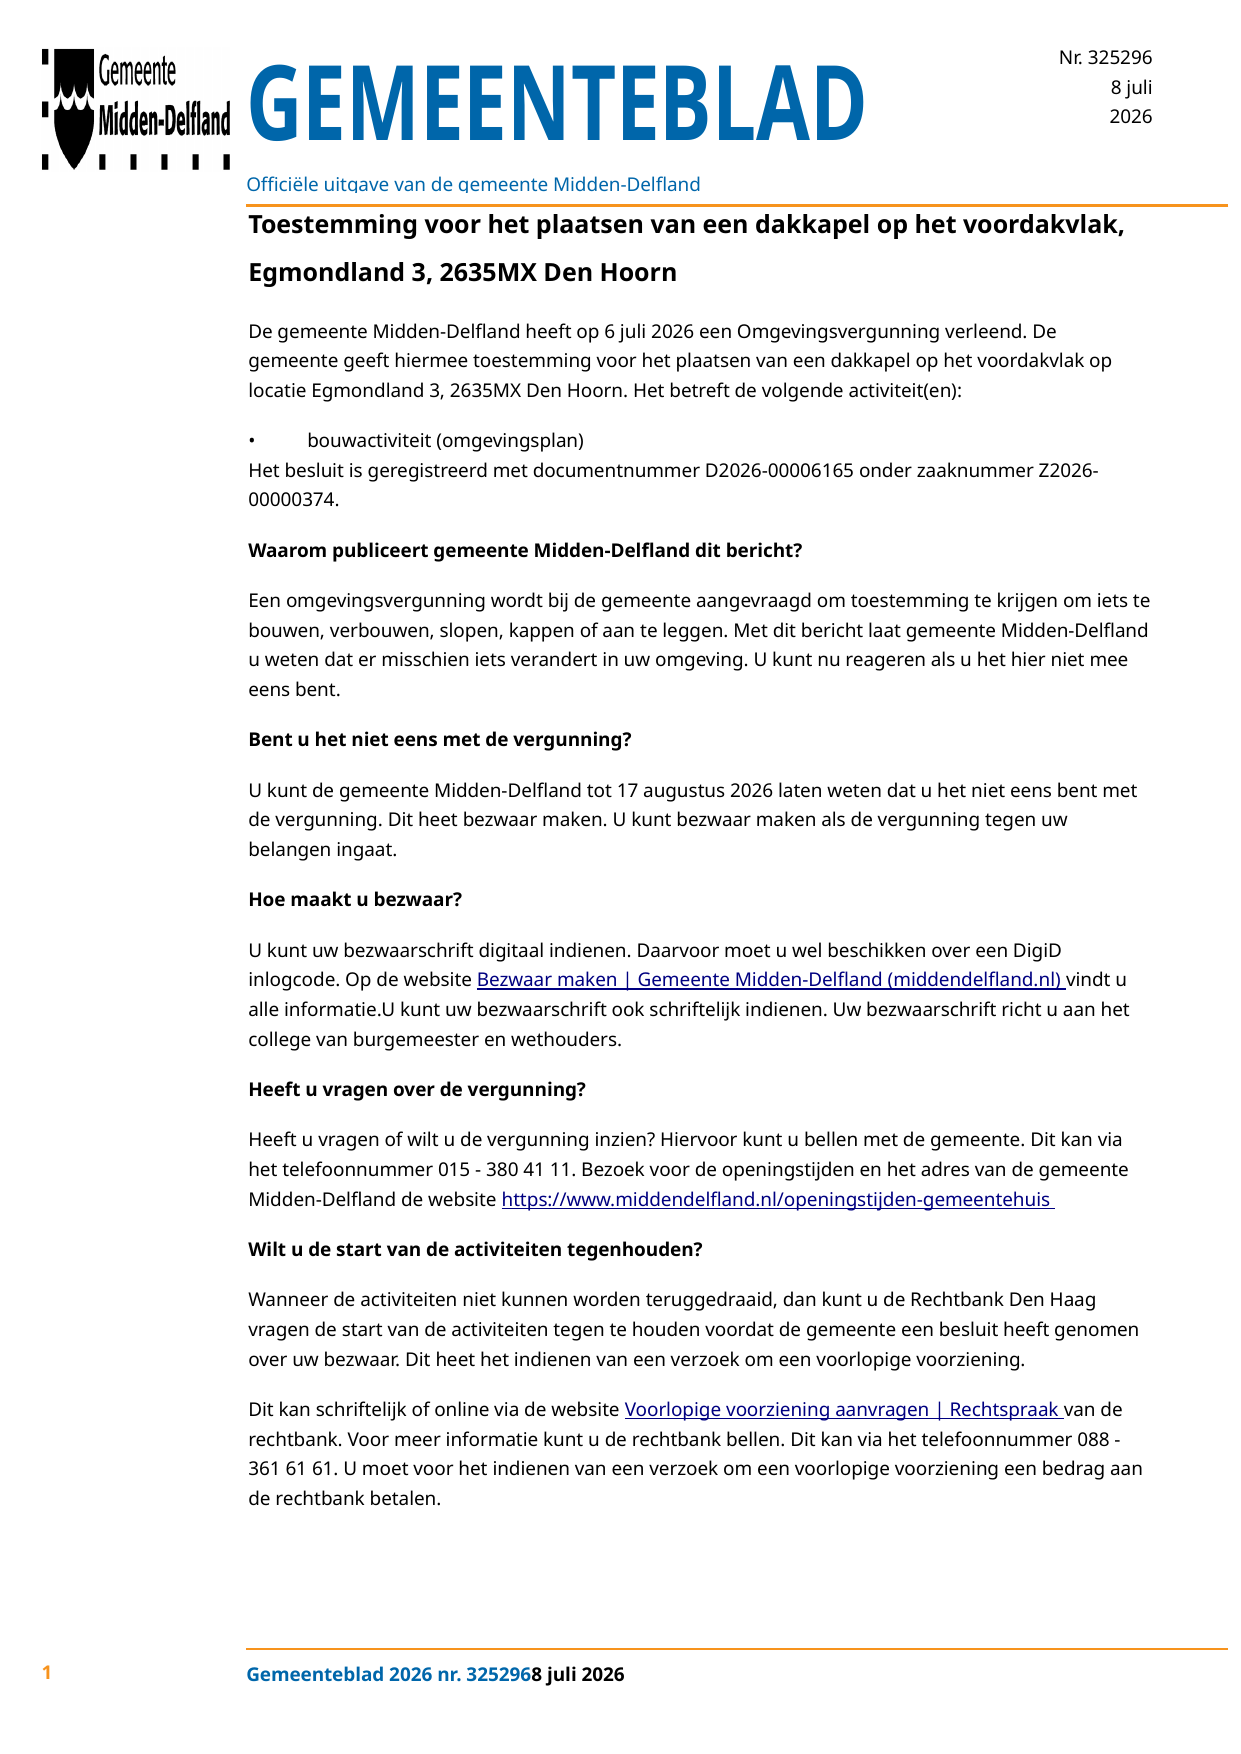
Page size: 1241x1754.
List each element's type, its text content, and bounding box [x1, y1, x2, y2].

text Een omgevingsvergunning wordt bij de gemeente aangevraagd om toestemming te krijgen om iets te bouwen, verbouwen, slopen, kappen of aan te leggen. Met dit bericht laat gemeente Midden-Delfland u weten dat er misschien iets verandert in uw omgeving. U kunt nu reageren als u het hier niet mee eens bent. [248, 587, 1152, 702]
text U kunt de gemeente Midden-Delfland tot 17 augustus 2026 laten weten dat u het niet eens bent met de vergunning. Dit heet bezwaar maken. U kunt bezwaar maken als de vergunning tegen uw belangen ingaat. [248, 777, 1152, 862]
picture [41, 47, 231, 172]
text Wilt u de start van de activiteiten tegenhouden? [248, 1236, 1152, 1262]
text Heeft u vragen over de vergunning? [248, 1076, 1152, 1102]
text Bent u het niet eens met de vergunning? [248, 727, 1152, 752]
text Heeft u vragen of wilt u de vergunning inzien? Hiervoor kunt u bellen met de gemeente. Dit kan via het telefoonnummer 015 - 380 41 11. Bezoek voor de openingstijden en het adres van de gemeente Midden-Delfland de website https://www.middendelfland.nl/openingstijden-gemeentehuis [248, 1127, 1152, 1212]
text Wanneer de activiteiten niet kunnen worden teruggedraaid, dan kunt u de Rechtbank Den Haag vragen de start van de activiteiten tegen te houden voordat de gemeente een besluit heeft genomen over uw bezwaar. Dit heet het indienen van een verzoek om een voorlopige voorziening. [248, 1287, 1152, 1372]
text Toestemming voor het plaatsen van een dakkapel op het voordakvlak, Egmondland 3, 2635MX Den Hoorn [248, 207, 1152, 288]
text Waarom publiceert gemeente Midden-Delfland dit bericht? [248, 537, 1152, 563]
text U kunt uw bezwaarschrift digitaal indienen. Daarvoor moet u wel beschikken over een DigiD inlogcode. Op de website Bezwaar maken | Gemeente Midden-Delfland (middendelfland.nl) vindt u alle informatie.U kunt uw bezwaarschrift ook schriftelijk indienen. Uw bezwaarschrift richt u aan het college van burgemeester en wethouders. [248, 937, 1152, 1052]
text Het besluit is geregistreerd met documentnummer D2026-00006165 onder zaaknummer Z2026-00000374. [248, 457, 1152, 512]
text Dit kan schriftelijk of online via de website Voorlopige voorziening aanvragen | Rechtspraak van de rechtbank. Voor meer informatie kunt u de rechtbank bellen. Dit kan via het telefoonnummer 088 - 361 61 61. U moet voor het indienen van een verzoek om een voorlopige voorziening een bedrag aan de rechtbank betalen. [248, 1396, 1152, 1511]
text Hoe maakt u bezwaar? [248, 887, 1152, 912]
list bouwactiviteit (omgevingsplan) [248, 427, 1152, 453]
text De gemeente Midden-Delfland heeft op 6 juli 2026 een Omgevingsvergunning verleend. De gemeente geeft hiermee toestemming voor het plaatsen van een dakkapel op het voordakvlak op locatie Egmondland 3, 2635MX Den Hoorn. Het betreft de volgende activiteit(en): [248, 318, 1152, 403]
